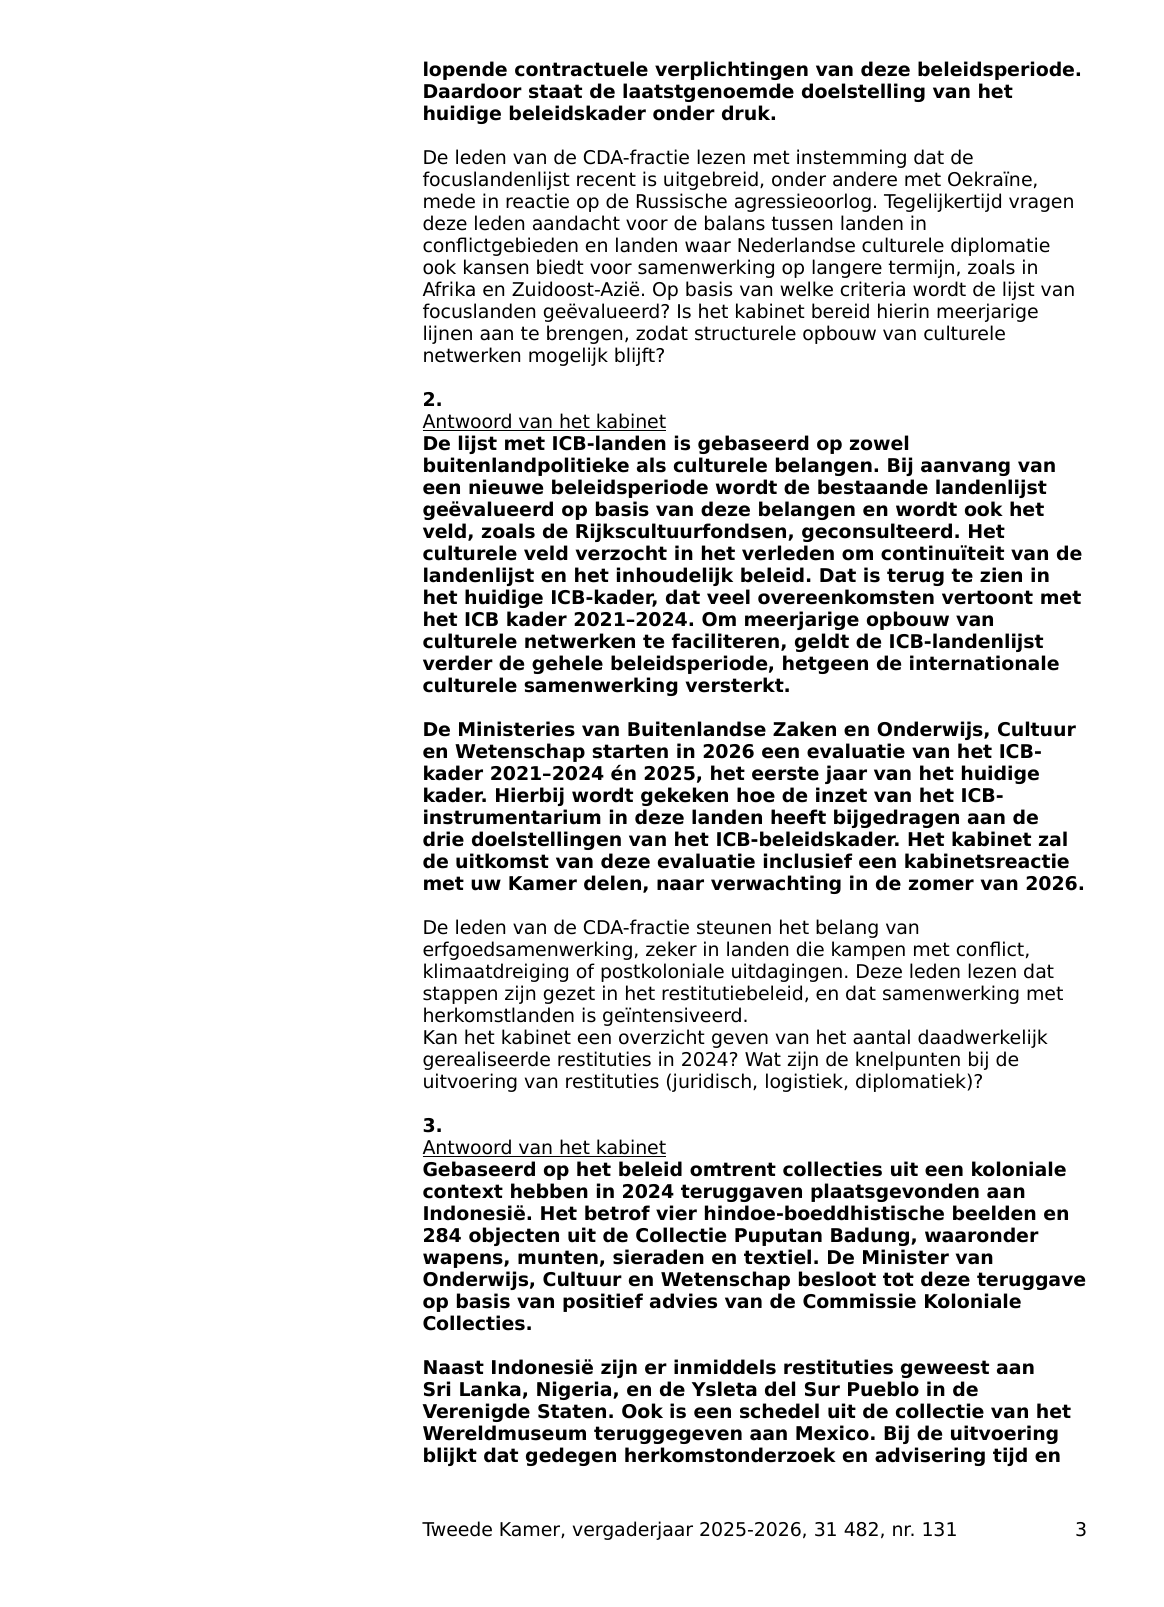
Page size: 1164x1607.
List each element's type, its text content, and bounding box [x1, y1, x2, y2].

text 3. [422, 1115, 1087, 1137]
text Naast Indonesië zijn er inmiddels restituties geweest aan Sri Lanka, Nigeria, en de Ysleta del Sur Pueblo in de Verenigde Staten. Ook is een schedel uit de collectie van het Wereldmuseum teruggegeven aan Mexico. Bij de uitvoering blijkt dat gedegen herkomstonderzoek en advisering tijd en [422, 1357, 1087, 1467]
text Antwoord van het kabinet [422, 1137, 1087, 1159]
text Gebaseerd op het beleid omtrent collecties uit een koloniale context hebben in 2024 teruggaven plaatsgevonden aan Indonesië. Het betrof vier hindoe-boeddhistische beelden en 284 objecten uit de Collectie Puputan Badung, waaronder wapens, munten, sieraden en textiel. De Minister van Onderwijs, Cultuur en Wetenschap besloot tot deze teruggave op basis van positief advies van de Commissie Koloniale Collecties. [422, 1159, 1087, 1335]
text De lijst met ICB-landen is gebaseerd op zowel buitenlandpolitieke als culturele belangen. Bij aanvang van een nieuwe beleidsperiode wordt de bestaande landenlijst geëvalueerd op basis van deze belangen en wordt ook het veld, zoals de Rijkscultuurfondsen, geconsulteerd. Het culturele veld verzocht in het verleden om continuïteit van de landenlijst en het inhoudelijk beleid. Dat is terug te zien in het huidige ICB-kader, dat veel overeenkomsten vertoont met het ICB kader 2021–2024. Om meerjarige opbouw van culturele netwerken te faciliteren, geldt de ICB-landenlijst verder de gehele beleidsperiode, hetgeen de internationale culturele samenwerking versterkt. [422, 433, 1087, 697]
text De leden van de CDA-fractie steunen het belang van erfgoedsamenwerking, zeker in landen die kampen met conflict, klimaatdreiging of postkoloniale uitdagingen. Deze leden lezen dat stappen zijn gezet in het restitutiebeleid, en dat samenwerking met herkomstlanden is geïntensiveerd. [422, 917, 1087, 1027]
text De leden van de CDA-fractie lezen met instemming dat de focuslandenlijst recent is uitgebreid, onder andere met Oekraïne, mede in reactie op de Russische agressieoorlog. Tegelijkertijd vragen deze leden aandacht voor de balans tussen landen in conflictgebieden en landen waar Nederlandse culturele diplomatie ook kansen biedt voor samenwerking op langere termijn, zoals in Afrika en Zuidoost-Azië. Op basis van welke criteria wordt de lijst van focuslanden geëvalueerd? Is het kabinet bereid hierin meerjarige lijnen aan te brengen, zodat structurele opbouw van culturele netwerken mogelijk blijft? [422, 147, 1087, 367]
text lopende contractuele verplichtingen van deze beleidsperiode. Daardoor staat de laatstgenoemde doelstelling van het huidige beleidskader onder druk. [422, 59, 1087, 125]
text De Ministeries van Buitenlandse Zaken en Onderwijs, Cultuur en Wetenschap starten in 2026 een evaluatie van het ICB-kader 2021–2024 én 2025, het eerste jaar van het huidige kader. Hierbij wordt gekeken hoe de inzet van het ICB-instrumentarium in deze landen heeft bijgedragen aan de drie doelstellingen van het ICB-beleidskader. Het kabinet zal de uitkomst van deze evaluatie inclusief een kabinetsreactie met uw Kamer delen, naar verwachting in de zomer van 2026. [422, 719, 1087, 895]
text Kan het kabinet een overzicht geven van het aantal daadwerkelijk gerealiseerde restituties in 2024? Wat zijn de knelpunten bij de uitvoering van restituties (juridisch, logistiek, diplomatiek)? [422, 1027, 1087, 1093]
text 2. [422, 389, 1087, 411]
text Antwoord van het kabinet [422, 411, 1087, 433]
